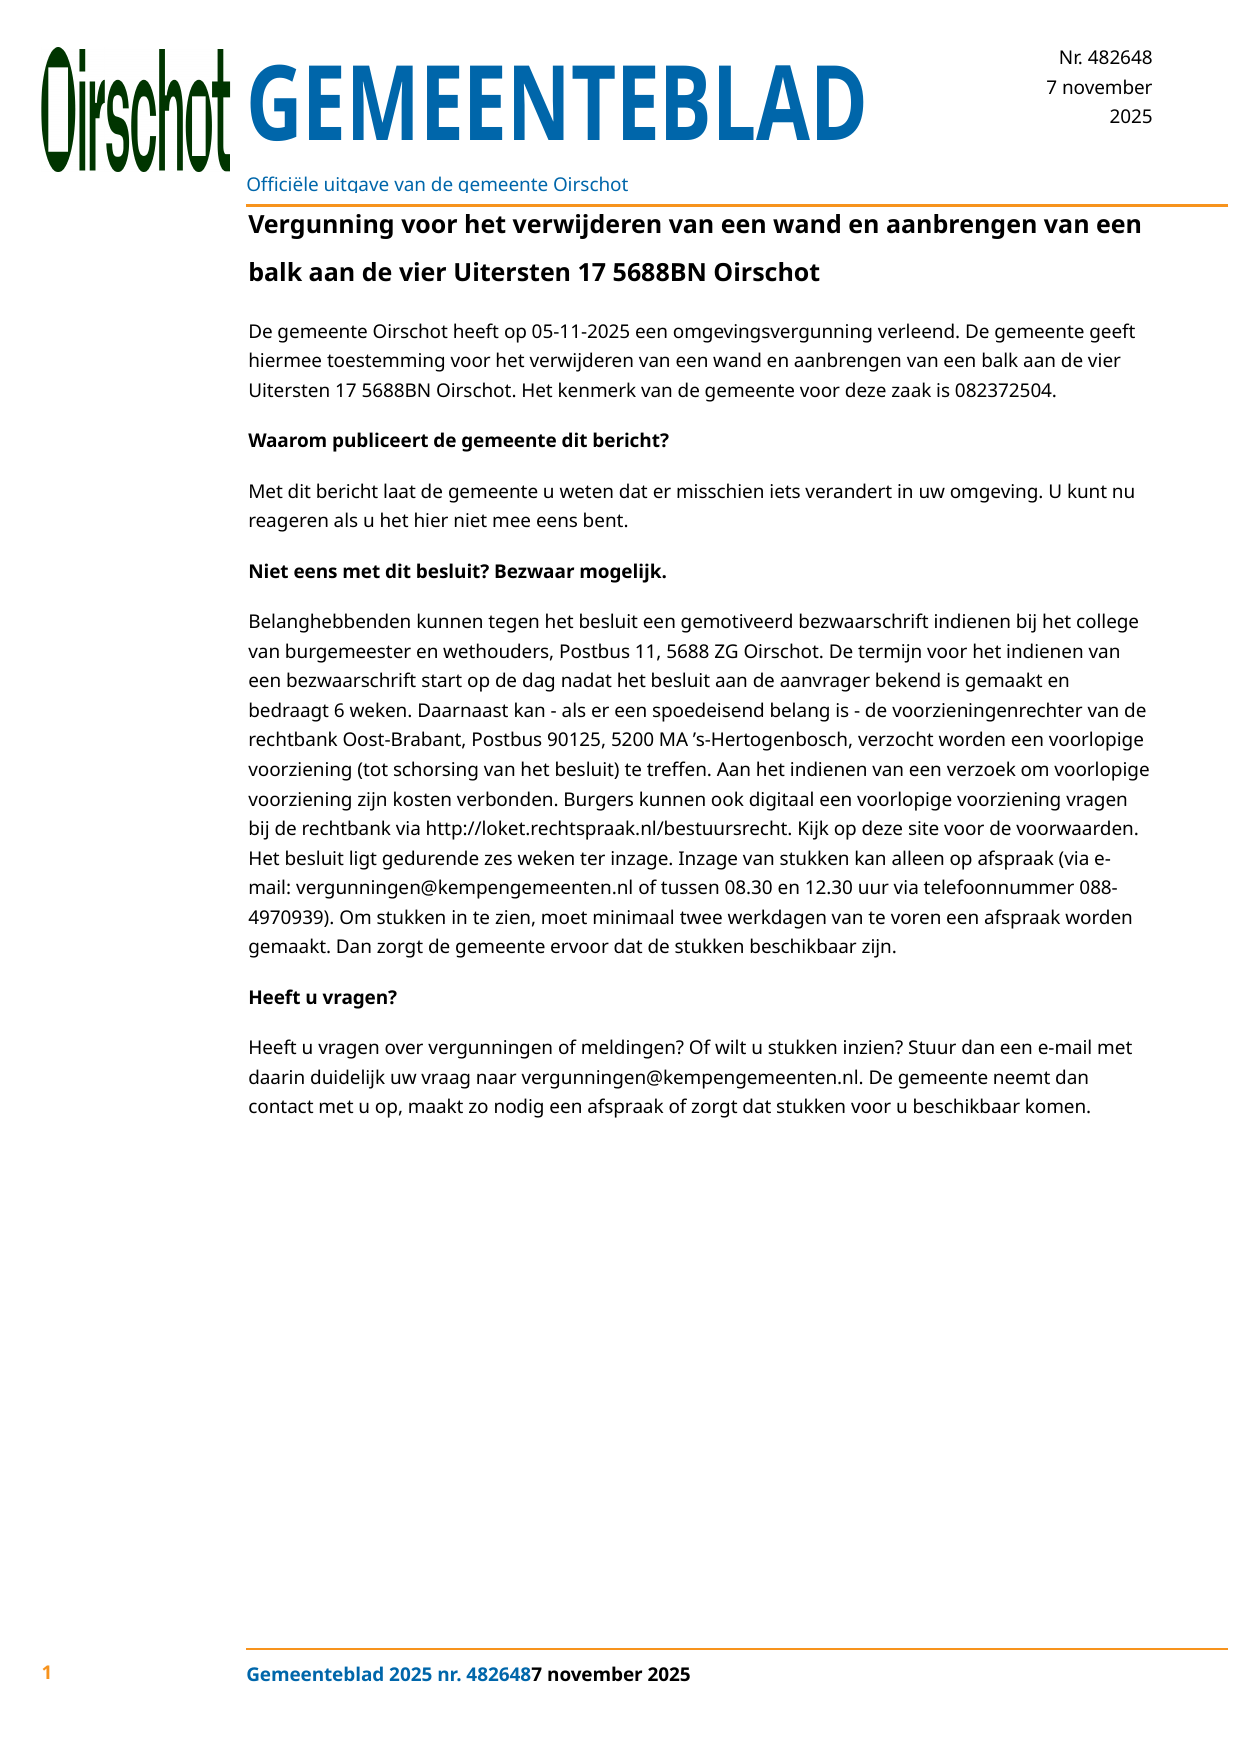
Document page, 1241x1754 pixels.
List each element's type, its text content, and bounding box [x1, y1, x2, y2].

text Waarom publiceert de gemeente dit bericht? [248, 427, 1152, 453]
text Vergunning voor het verwijderen van een wand en aanbrengen van een balk aan de vier Uitersten 17 5688BN Oirschot [248, 207, 1152, 288]
text De gemeente Oirschot heeft op 05-11-2025 een omgevingsvergunning verleend. De gemeente geeft hiermee toestemming voor het verwijderen van een wand en aanbrengen van een balk aan de vier Uitersten 17 5688BN Oirschot. Het kenmerk van de gemeente voor deze zaak is 082372504. [248, 318, 1152, 403]
text Niet eens met dit besluit? Bezwaar mogelijk. [248, 558, 1152, 584]
text Met dit bericht laat de gemeente u weten dat er misschien iets verandert in uw omgeving. U kunt nu reageren als u het hier niet mee eens bent. [248, 478, 1152, 533]
text Belanghebbenden kunnen tegen het besluit een gemotiveerd bezwaarschrift indienen bij het college van burgemeester en wethouders, Postbus 11, 5688 ZG Oirschot. De termijn voor het indienen van een bezwaarschrift start op de dag nadat het besluit aan de aanvrager bekend is gemaakt en bedraagt 6 weken. Daarnaast kan - als er een spoedeisend belang is - de voorzieningenrechter van de rechtbank Oost-Brabant, Postbus 90125, 5200 MA ’s-Hertogenbosch, verzocht worden een voorlopige voorziening (tot schorsing van het besluit) te treffen. Aan het indienen van een verzoek om voorlopige voorziening zijn kosten verbonden. Burgers kunnen ook digitaal een voorlopige voorziening vragen bij de rechtbank via http://loket.rechtspraak.nl/bestuursrecht. Kijk op deze site voor de voorwaarden. Het besluit ligt gedurende zes weken ter inzage. Inzage van stukken kan alleen op afspraak (via e-mail: vergunningen@kempengemeenten.nl of tussen 08.30 en 12.30 uur via telefoonnummer 088-4970939). Om stukken in te zien, moet minimaal twee werkdagen van te voren een afspraak worden gemaakt. Dan zorgt de gemeente ervoor dat de stukken beschikbaar zijn. [248, 608, 1152, 959]
text Heeft u vragen over vergunningen of meldingen? Of wilt u stukken inzien? Stuur dan een e-mail met daarin duidelijk uw vraag naar vergunningen@kempengemeenten.nl. De gemeente neemt dan contact met u op, maakt zo nodig een afspraak of zorgt dat stukken voor u beschikbaar komen. [248, 1034, 1152, 1119]
picture [41, 47, 231, 172]
text Heeft u vragen? [248, 984, 1152, 1010]
